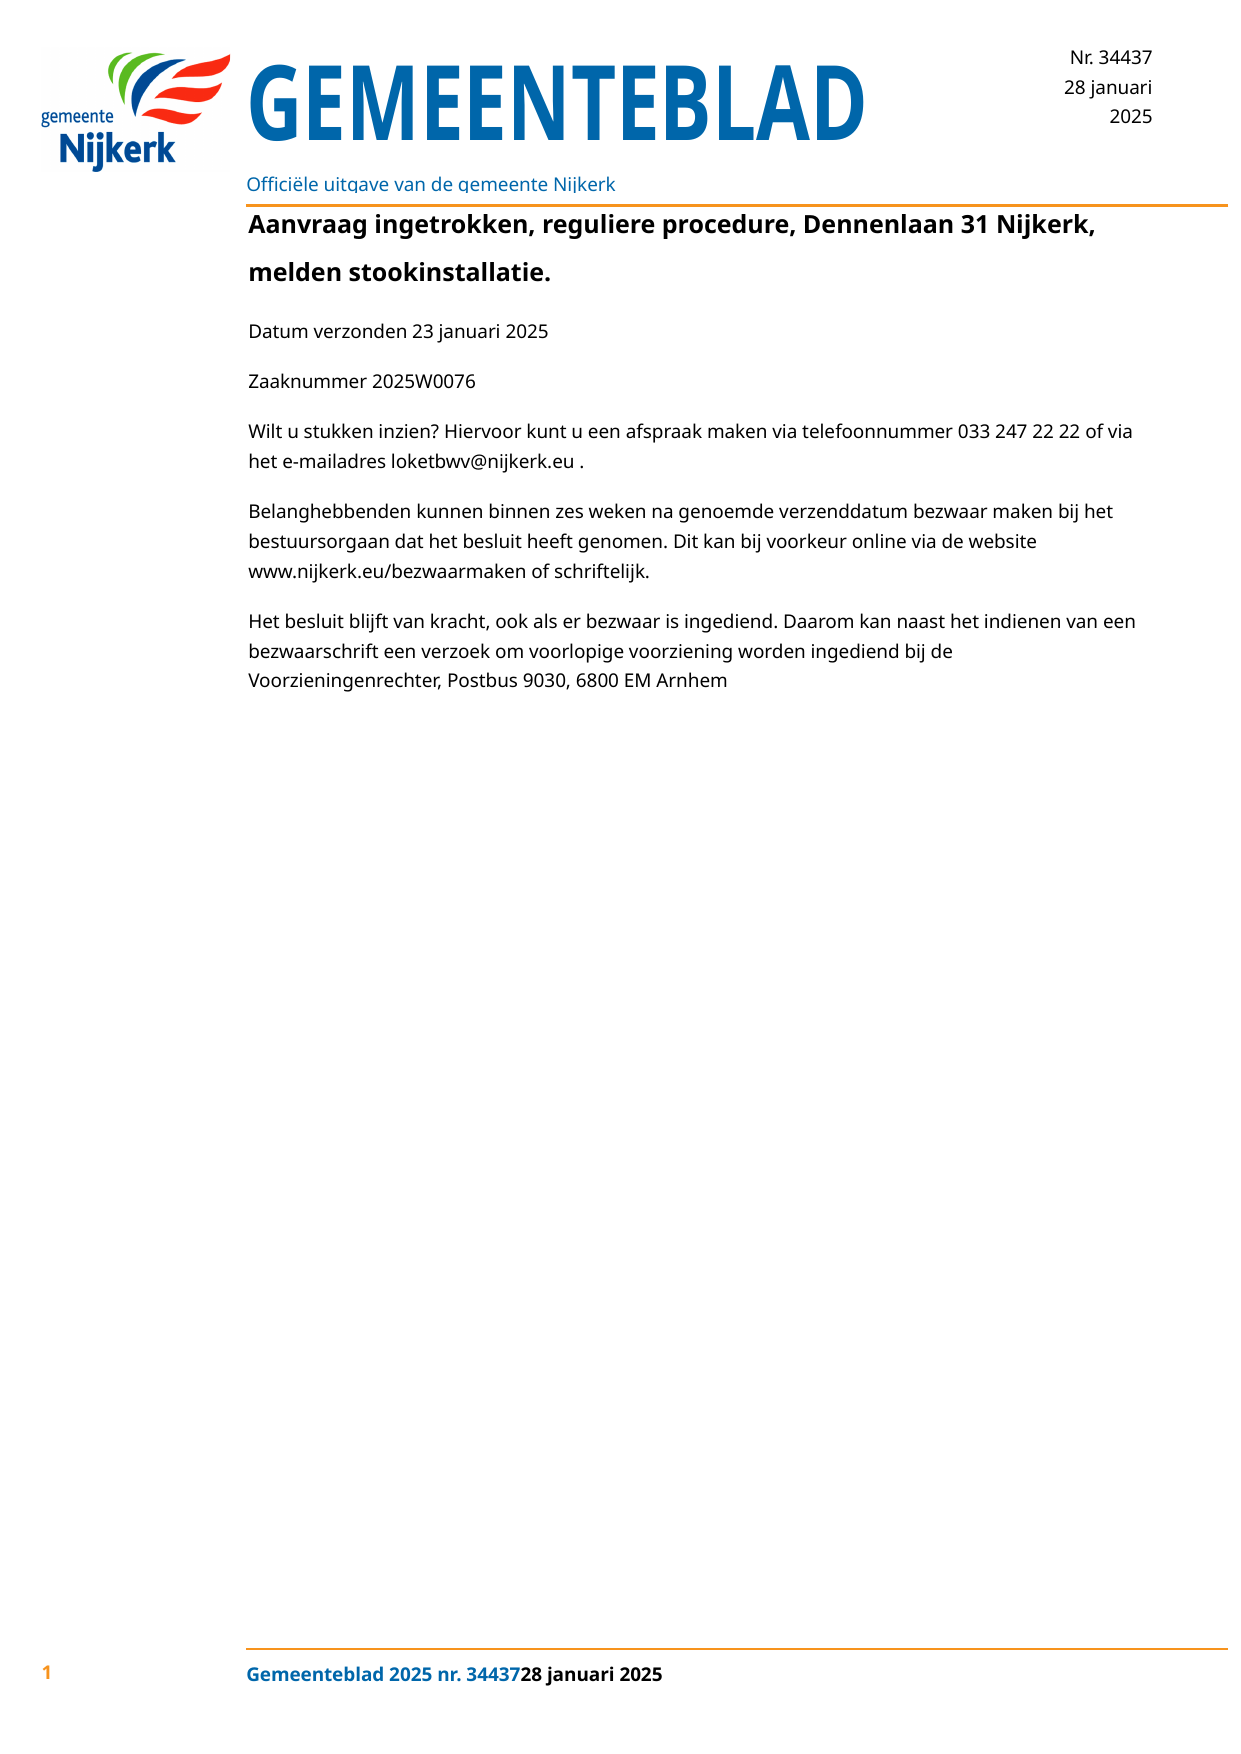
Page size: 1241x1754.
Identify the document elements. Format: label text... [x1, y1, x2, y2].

text Wilt u stukken inzien? Hiervoor kunt u een afspraak maken via telefoonnummer 033 247 22 22 of via het e-mailadres loketbwv@nijkerk.eu . [248, 419, 1152, 474]
text Datum verzonden 23 januari 2025 [248, 318, 1152, 344]
text Aanvraag ingetrokken, reguliere procedure, Dennenlaan 31 Nijkerk, melden stookinstallatie. [248, 207, 1152, 288]
text Belanghebbenden kunnen binnen zes weken na genoemde verzenddatum bezwaar maken bij het bestuursorgaan dat het besluit heeft genomen. Dit kan bij voorkeur online via de website www.nijkerk.eu/bezwaarmaken of schriftelijk. [248, 499, 1152, 584]
text Het besluit blijft van kracht, ook als er bezwaar is ingediend. Daarom kan naast het indienen van een bezwaarschrift een verzoek om voorlopige voorziening worden ingediend bij de Voorzieningenrechter, Postbus 9030, 6800 EM Arnhem [248, 608, 1152, 693]
picture [41, 47, 231, 172]
text Zaaknummer 2025W0076 [248, 368, 1152, 394]
